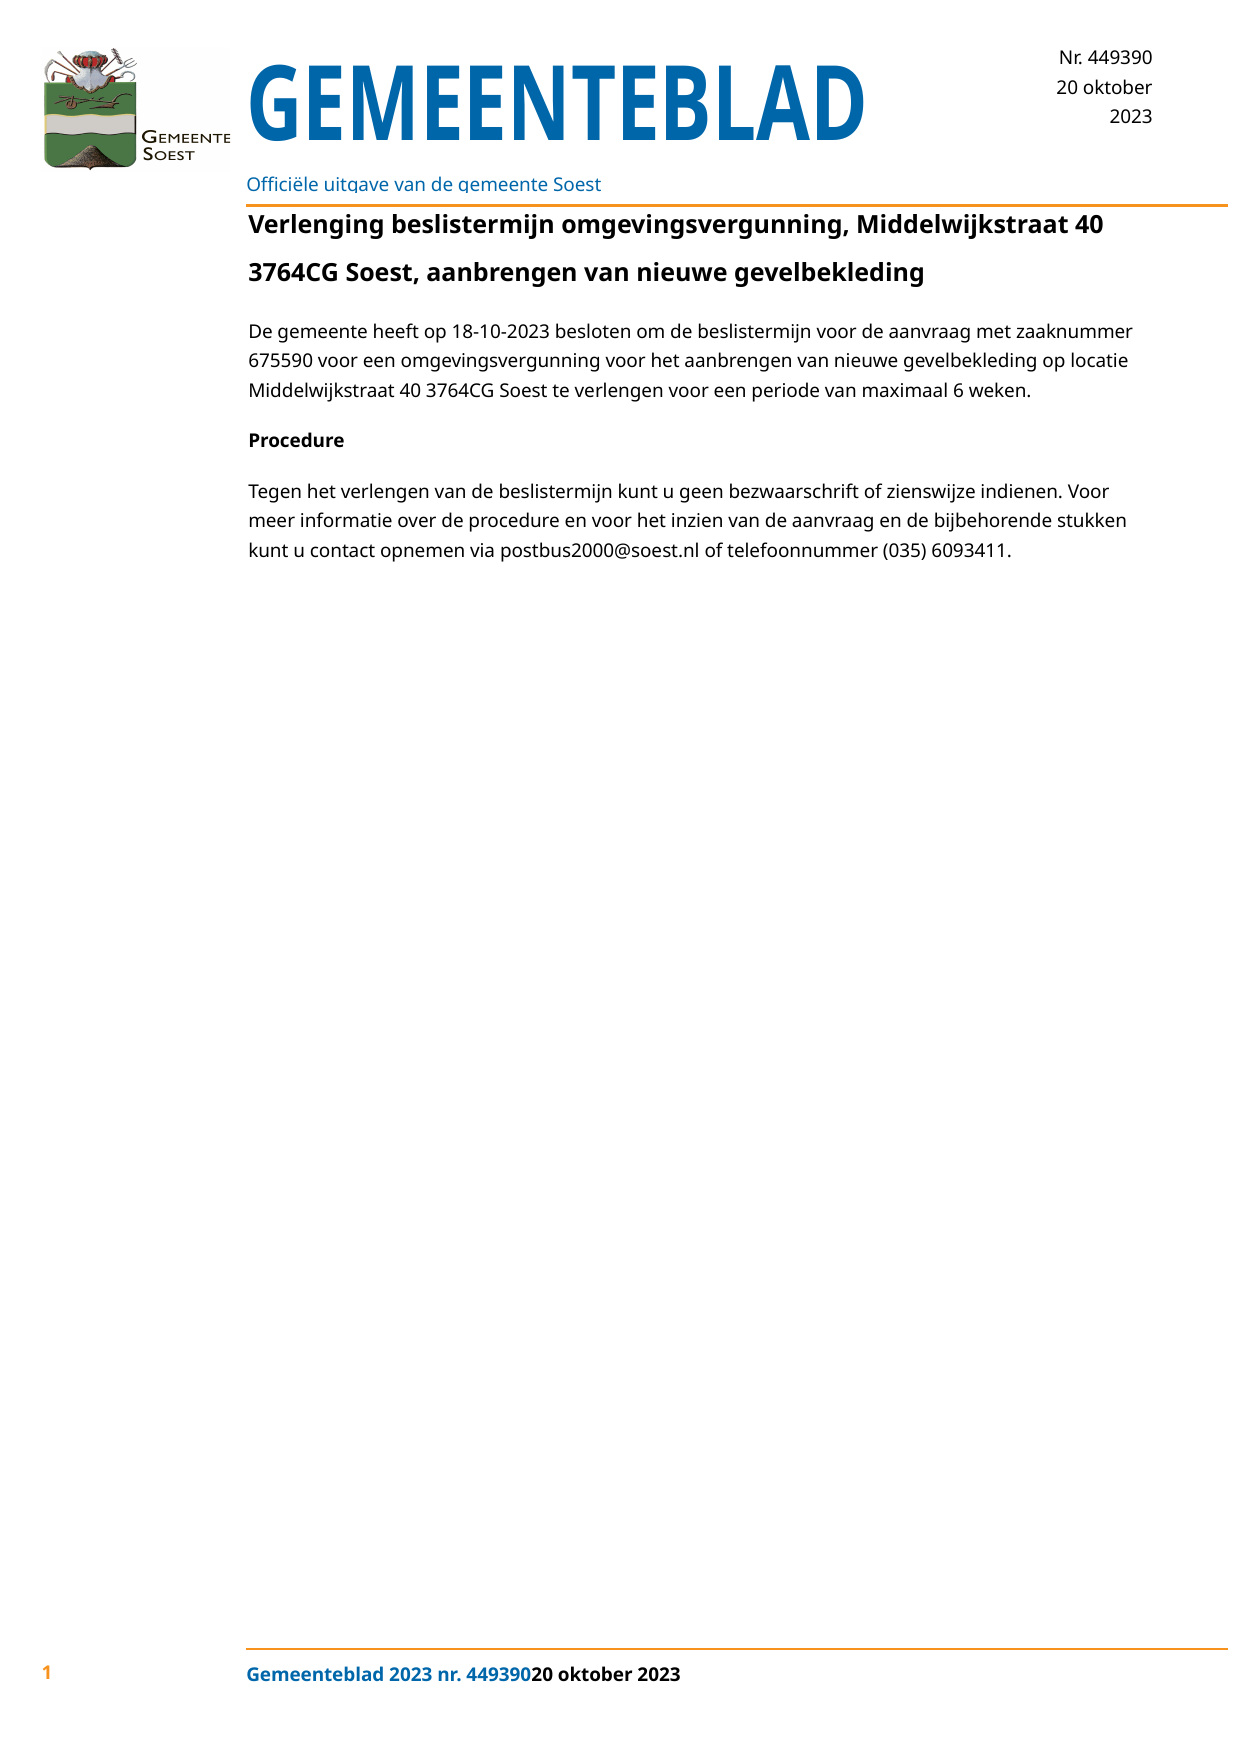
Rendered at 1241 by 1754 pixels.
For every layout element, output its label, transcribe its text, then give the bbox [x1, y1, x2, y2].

picture [41, 47, 231, 172]
text Tegen het verlengen van de beslistermijn kunt u geen bezwaarschrift of zienswijze indienen. Voor meer informatie over de procedure en voor het inzien van de aanvraag en de bijbehorende stukken kunt u contact opnemen via postbus2000@soest.nl of telefoonnummer (035) 6093411. [248, 478, 1152, 563]
text Procedure [248, 427, 1152, 453]
text De gemeente heeft op 18-10-2023 besloten om de beslistermijn voor de aanvraag met zaaknummer 675590 voor een omgevingsvergunning voor het aanbrengen van nieuwe gevelbekleding op locatie Middelwijkstraat 40 3764CG Soest te verlengen voor een periode van maximaal 6 weken. [248, 318, 1152, 403]
text Verlenging beslistermijn omgevingsvergunning, Middelwijkstraat 40 3764CG Soest, aanbrengen van nieuwe gevelbekleding [248, 207, 1152, 288]
